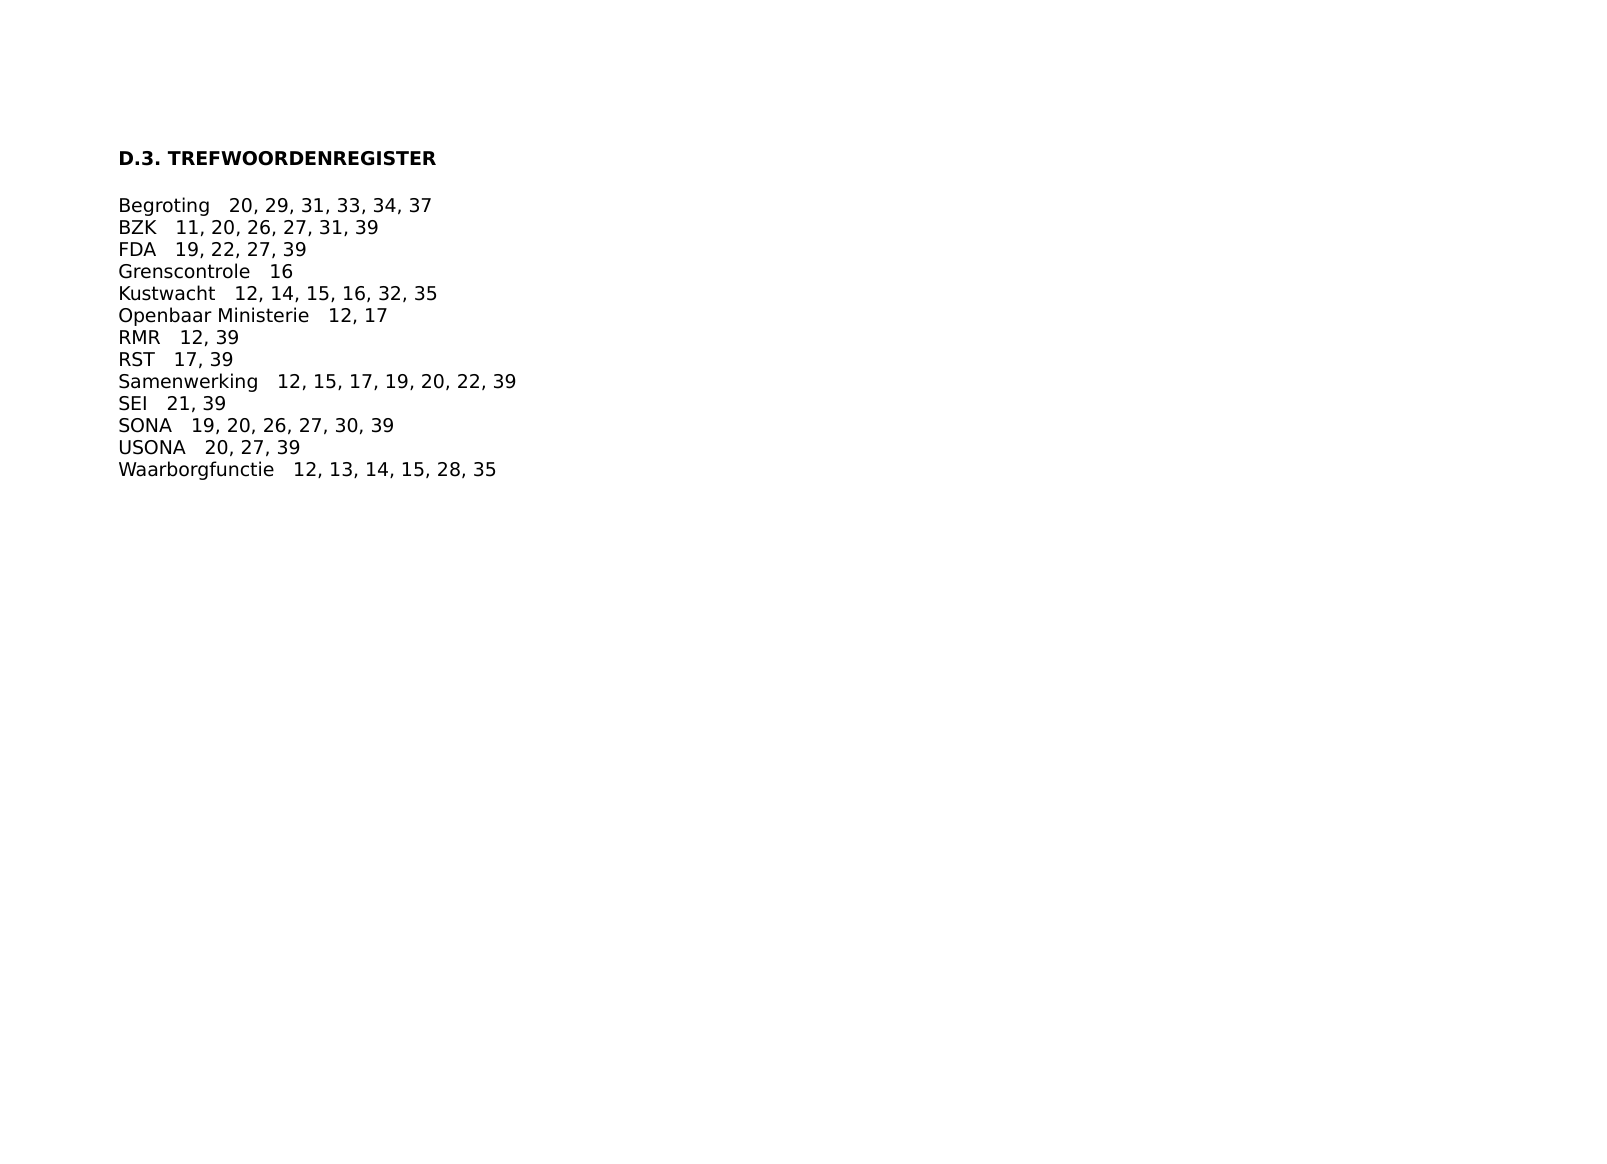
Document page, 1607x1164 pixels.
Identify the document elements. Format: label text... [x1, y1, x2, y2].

text RST 17, 39 [118, 349, 1488, 371]
text RMR 12, 39 [118, 327, 1488, 349]
text Grenscontrole 16 [118, 261, 1488, 283]
text SEI 21, 39 [118, 393, 1488, 415]
text FDA 19, 22, 27, 39 [118, 239, 1488, 261]
subtitle D.3. TREFWOORDENREGISTER [118, 148, 1488, 170]
text USONA 20, 27, 39 [118, 437, 1488, 459]
text Samenwerking 12, 15, 17, 19, 20, 22, 39 [118, 371, 1488, 393]
text Kustwacht 12, 14, 15, 16, 32, 35 [118, 283, 1488, 305]
text SONA 19, 20, 26, 27, 30, 39 [118, 415, 1488, 437]
text Begroting 20, 29, 31, 33, 34, 37 [118, 195, 1488, 217]
text Openbaar Ministerie 12, 17 [118, 305, 1488, 327]
text Waarborgfunctie 12, 13, 14, 15, 28, 35 [118, 459, 1488, 481]
text BZK 11, 20, 26, 27, 31, 39 [118, 217, 1488, 239]
